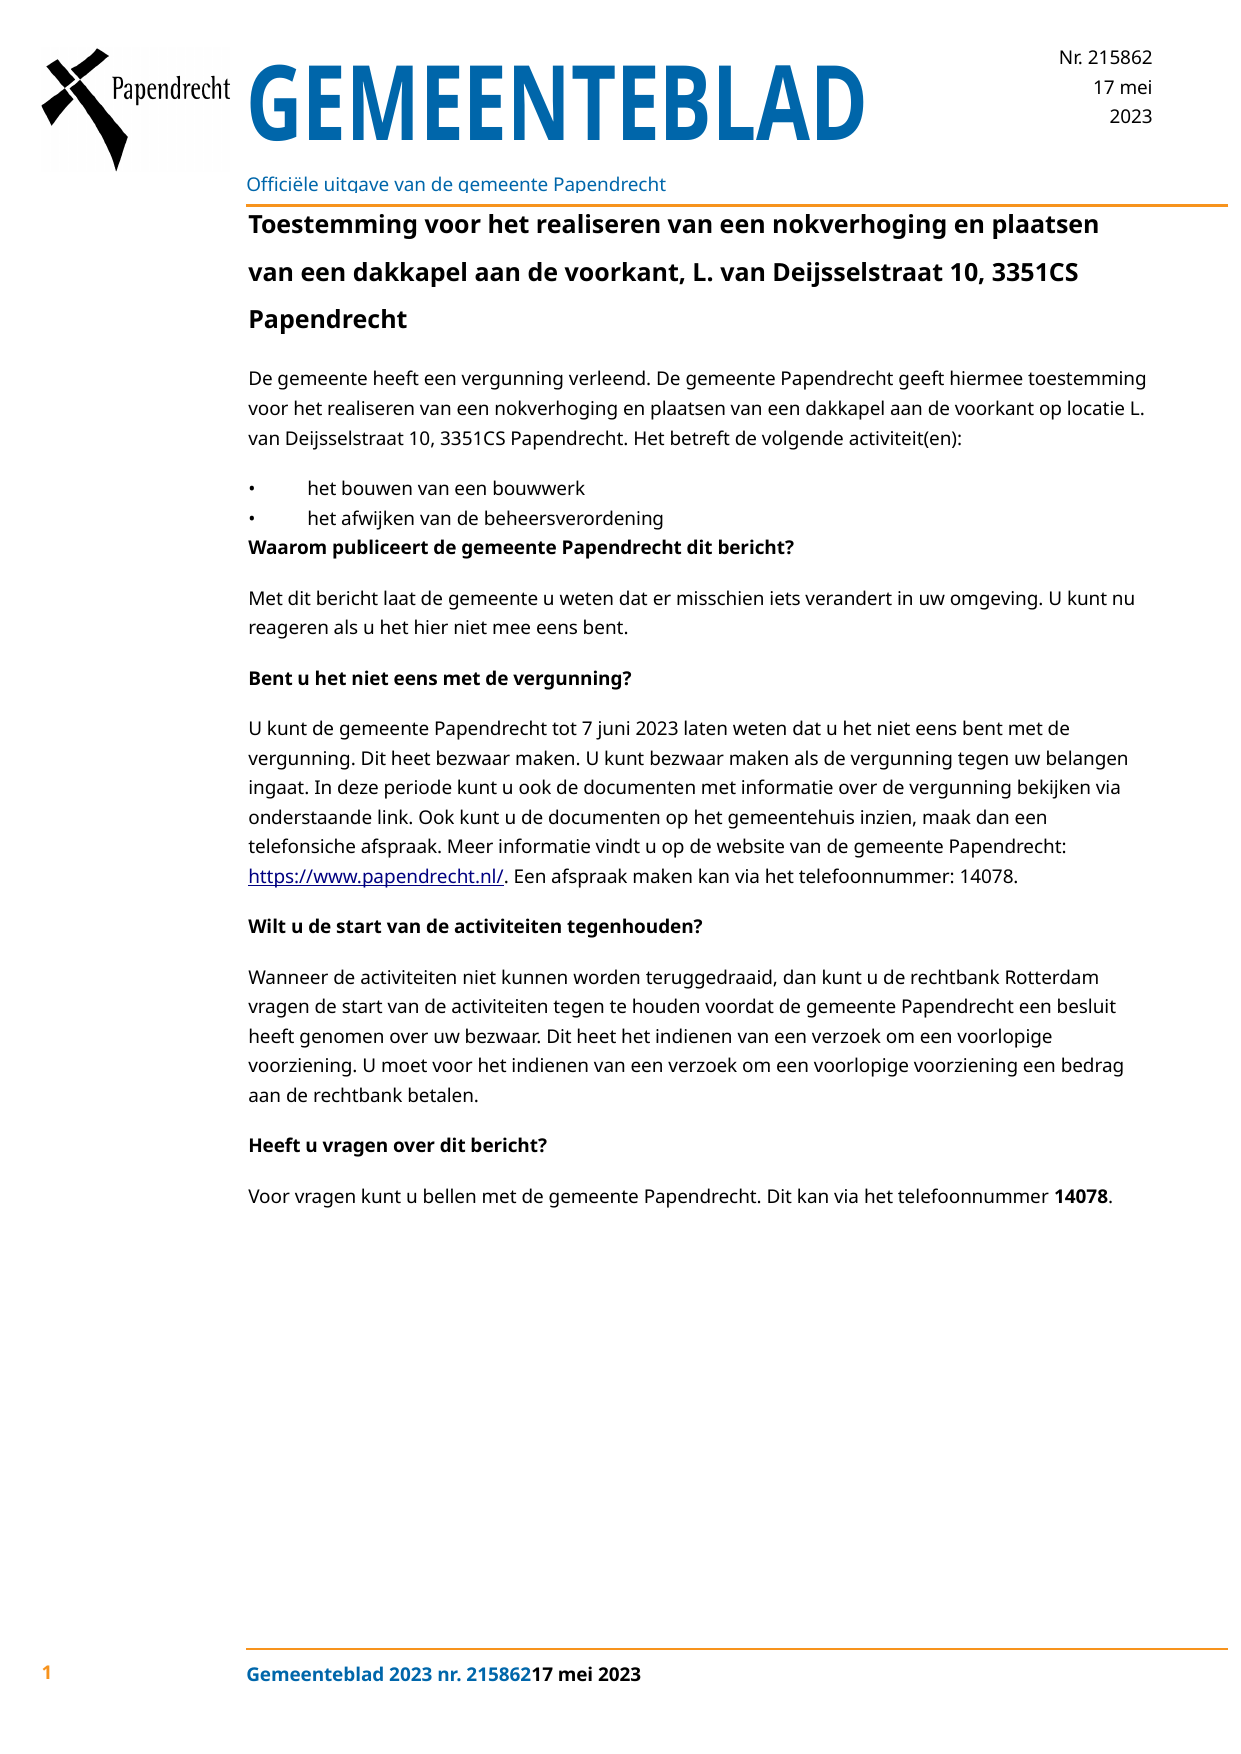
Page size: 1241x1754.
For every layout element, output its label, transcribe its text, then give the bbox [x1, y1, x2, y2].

text Heeft u vragen over dit bericht? [248, 1133, 1152, 1158]
text Waarom publiceert de gemeente Papendrecht dit bericht? [248, 534, 1152, 560]
text Bent u het niet eens met de vergunning? [248, 665, 1152, 690]
text De gemeente heeft een vergunning verleend. De gemeente Papendrecht geeft hiermee toestemming voor het realiseren van een nokverhoging en plaatsen van een dakkapel aan de voorkant op locatie L. van Deijsselstraat 10, 3351CS Papendrecht. Het betreft de volgende activiteit(en): [248, 366, 1152, 450]
list het afwijken van de beheersverordening [248, 505, 1152, 530]
text U kunt de gemeente Papendrecht tot 7 juni 2023 laten weten dat u het niet eens bent met de vergunning. Dit heet bezwaar maken. U kunt bezwaar maken als de vergunning tegen uw belangen ingaat. In deze periode kunt u ook de documenten met informatie over de vergunning bekijken via onderstaande link. Ook kunt u de documenten op het gemeentehuis inzien, maak dan een telefonsiche afspraak. Meer informatie vindt u op de website van de gemeente Papendrecht: https://www.papendrecht.nl/. Een afspraak maken kan via het telefoonnummer: 14078. [248, 715, 1152, 889]
text Met dit bericht laat de gemeente u weten dat er misschien iets verandert in uw omgeving. U kunt nu reageren als u het hier niet mee eens bent. [248, 585, 1152, 640]
text Toestemming voor het realiseren van een nokverhoging en plaatsen van een dakkapel aan de voorkant, L. van Deijsselstraat 10, 3351CS Papendrecht [248, 207, 1152, 336]
text Wanneer de activiteiten niet kunnen worden teruggedraaid, dan kunt u de rechtbank Rotterdam vragen de start van de activiteiten tegen te houden voordat de gemeente Papendrecht een besluit heeft genomen over uw bezwaar. Dit heet het indienen van een verzoek om een voorlopige voorziening. U moet voor het indienen van een verzoek om een voorlopige voorziening een bedrag aan de rechtbank betalen. [248, 964, 1152, 1108]
list het bouwen van een bouwwerk [248, 475, 1152, 501]
picture [41, 47, 231, 172]
text Wilt u de start van de activiteiten tegenhouden? [248, 913, 1152, 939]
text Voor vragen kunt u bellen met de gemeente Papendrecht. Dit kan via het telefoonnummer 14078. [248, 1183, 1152, 1209]
